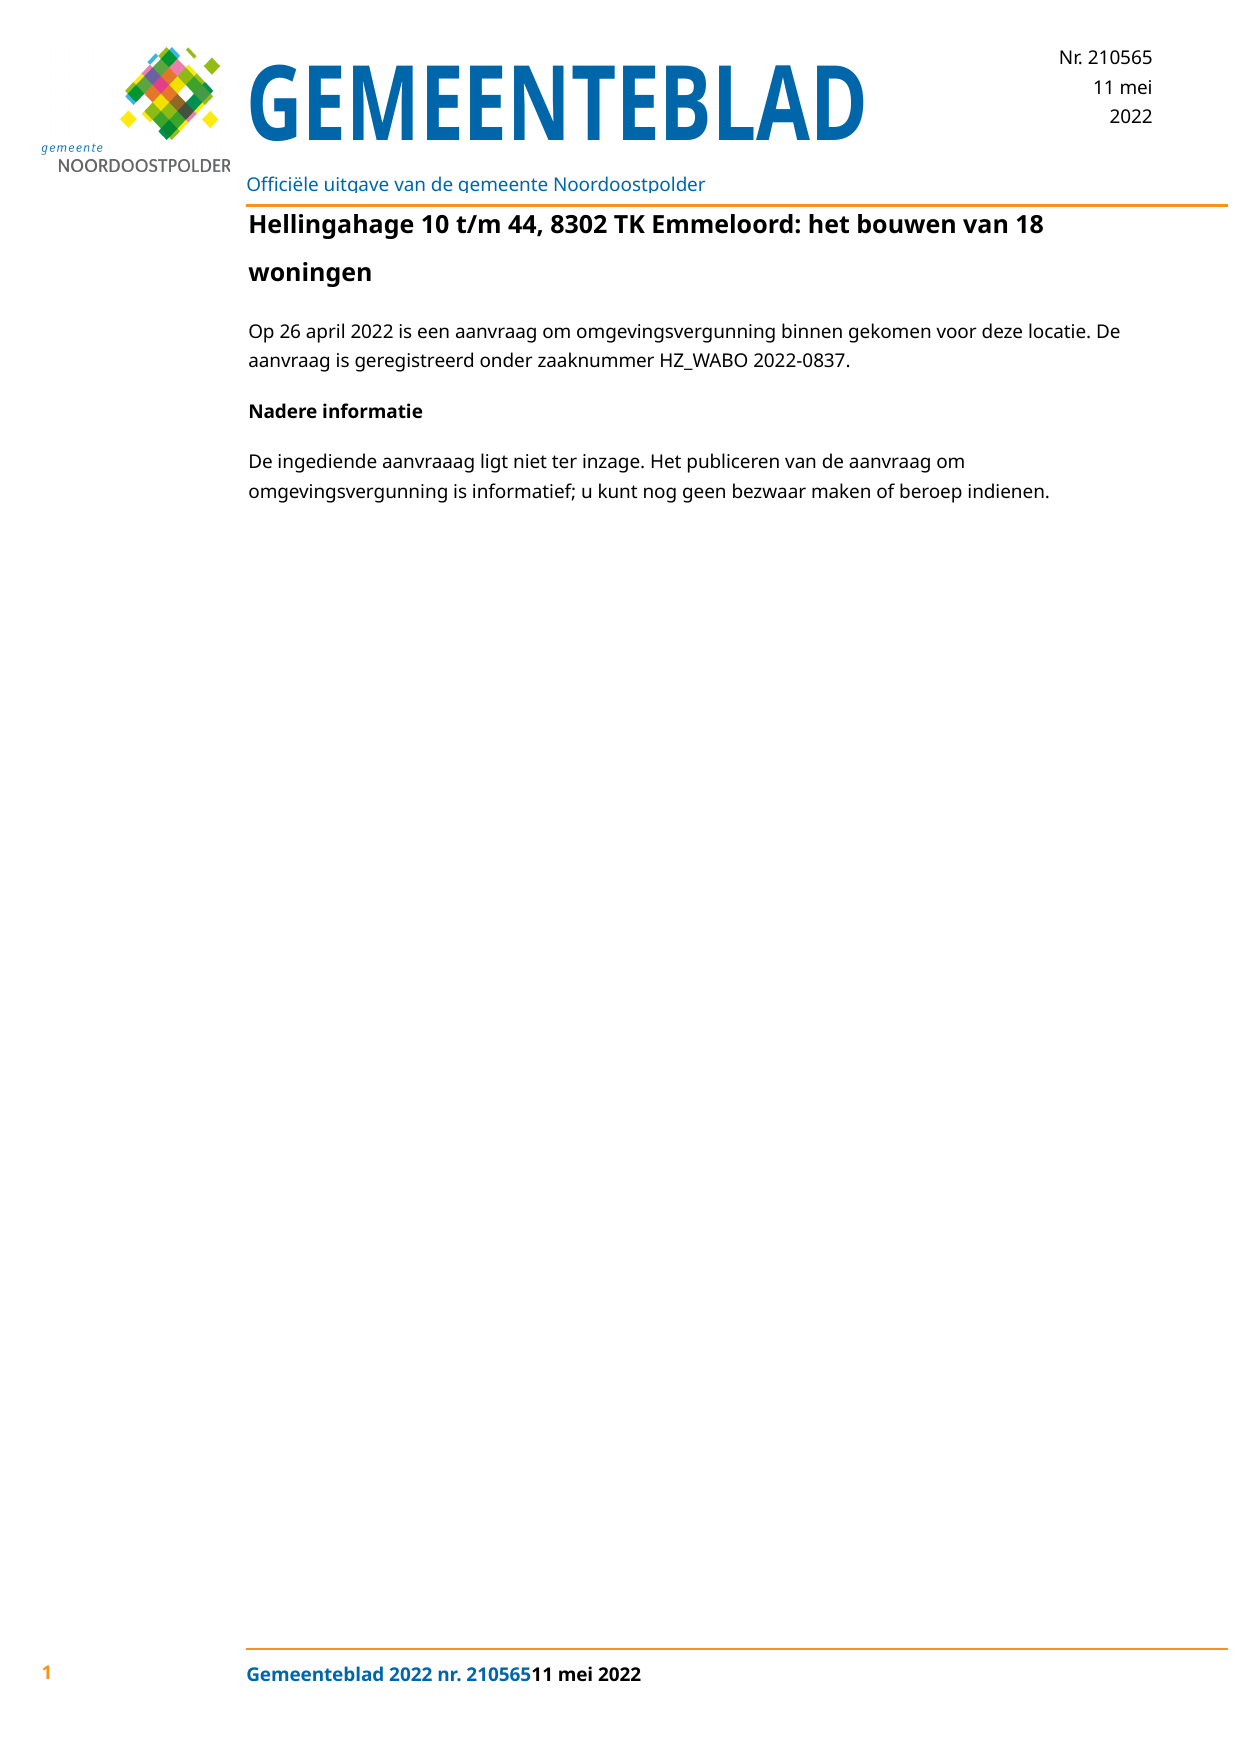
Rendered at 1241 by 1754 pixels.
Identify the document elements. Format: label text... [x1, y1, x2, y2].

text Hellingahage 10 t/m 44, 8302 TK Emmeloord: het bouwen van 18 woningen [248, 207, 1152, 288]
text De ingediende aanvraaag ligt niet ter inzage. Het publiceren van de aanvraag om omgevingsvergunning is informatief; u kunt nog geen bezwaar maken of beroep indienen. [248, 448, 1152, 504]
picture [41, 47, 231, 172]
text Op 26 april 2022 is een aanvraag om omgevingsvergunning binnen gekomen voor deze locatie. De aanvraag is geregistreerd onder zaaknummer HZ_WABO 2022-0837. [248, 318, 1152, 373]
text Nadere informatie [248, 398, 1152, 424]
